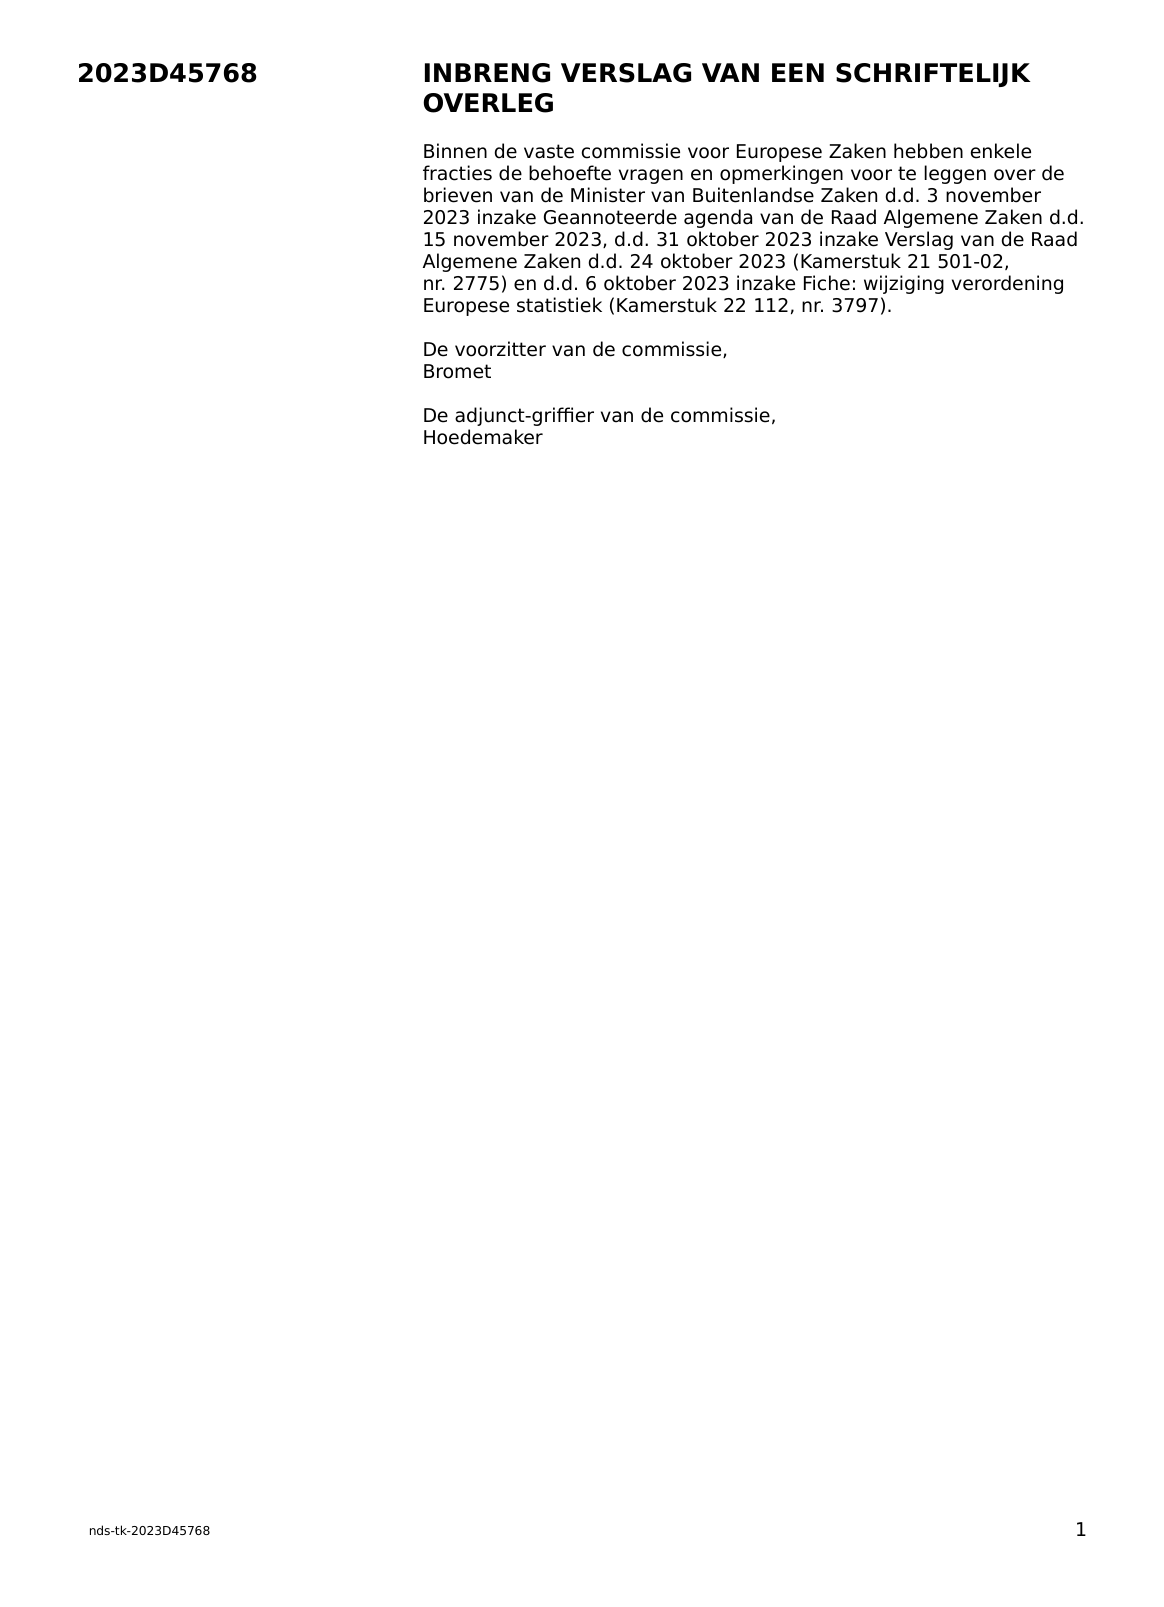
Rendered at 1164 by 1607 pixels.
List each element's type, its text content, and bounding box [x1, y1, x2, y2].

text Hoedemaker [422, 427, 1087, 449]
text De adjunct-griffier van de commissie, [422, 405, 1087, 427]
text Bromet [422, 361, 1087, 383]
text 2023D45768 INBRENG VERSLAG VAN EEN SCHRIFTELIJK OVERLEG [77, 59, 1087, 118]
text nds-tk-2023D45768 [88, 1524, 323, 1538]
text De voorzitter van de commissie, [422, 339, 1087, 361]
text Binnen de vaste commissie voor Europese Zaken hebben enkele fracties de behoefte vragen en opmerkingen voor te leggen over de brieven van de Minister van Buitenlandse Zaken d.d. 3 november 2023 inzake Geannoteerde agenda van de Raad Algemene Zaken d.d. 15 november 2023, d.d. 31 oktober 2023 inzake Verslag van de Raad Algemene Zaken d.d. 24 oktober 2023 (Kamerstuk 21 501-02, nr. 2775) en d.d. 6 oktober 2023 inzake Fiche: wijziging verordening Europese statistiek (Kamerstuk 22 112, nr. 3797). [422, 141, 1087, 316]
